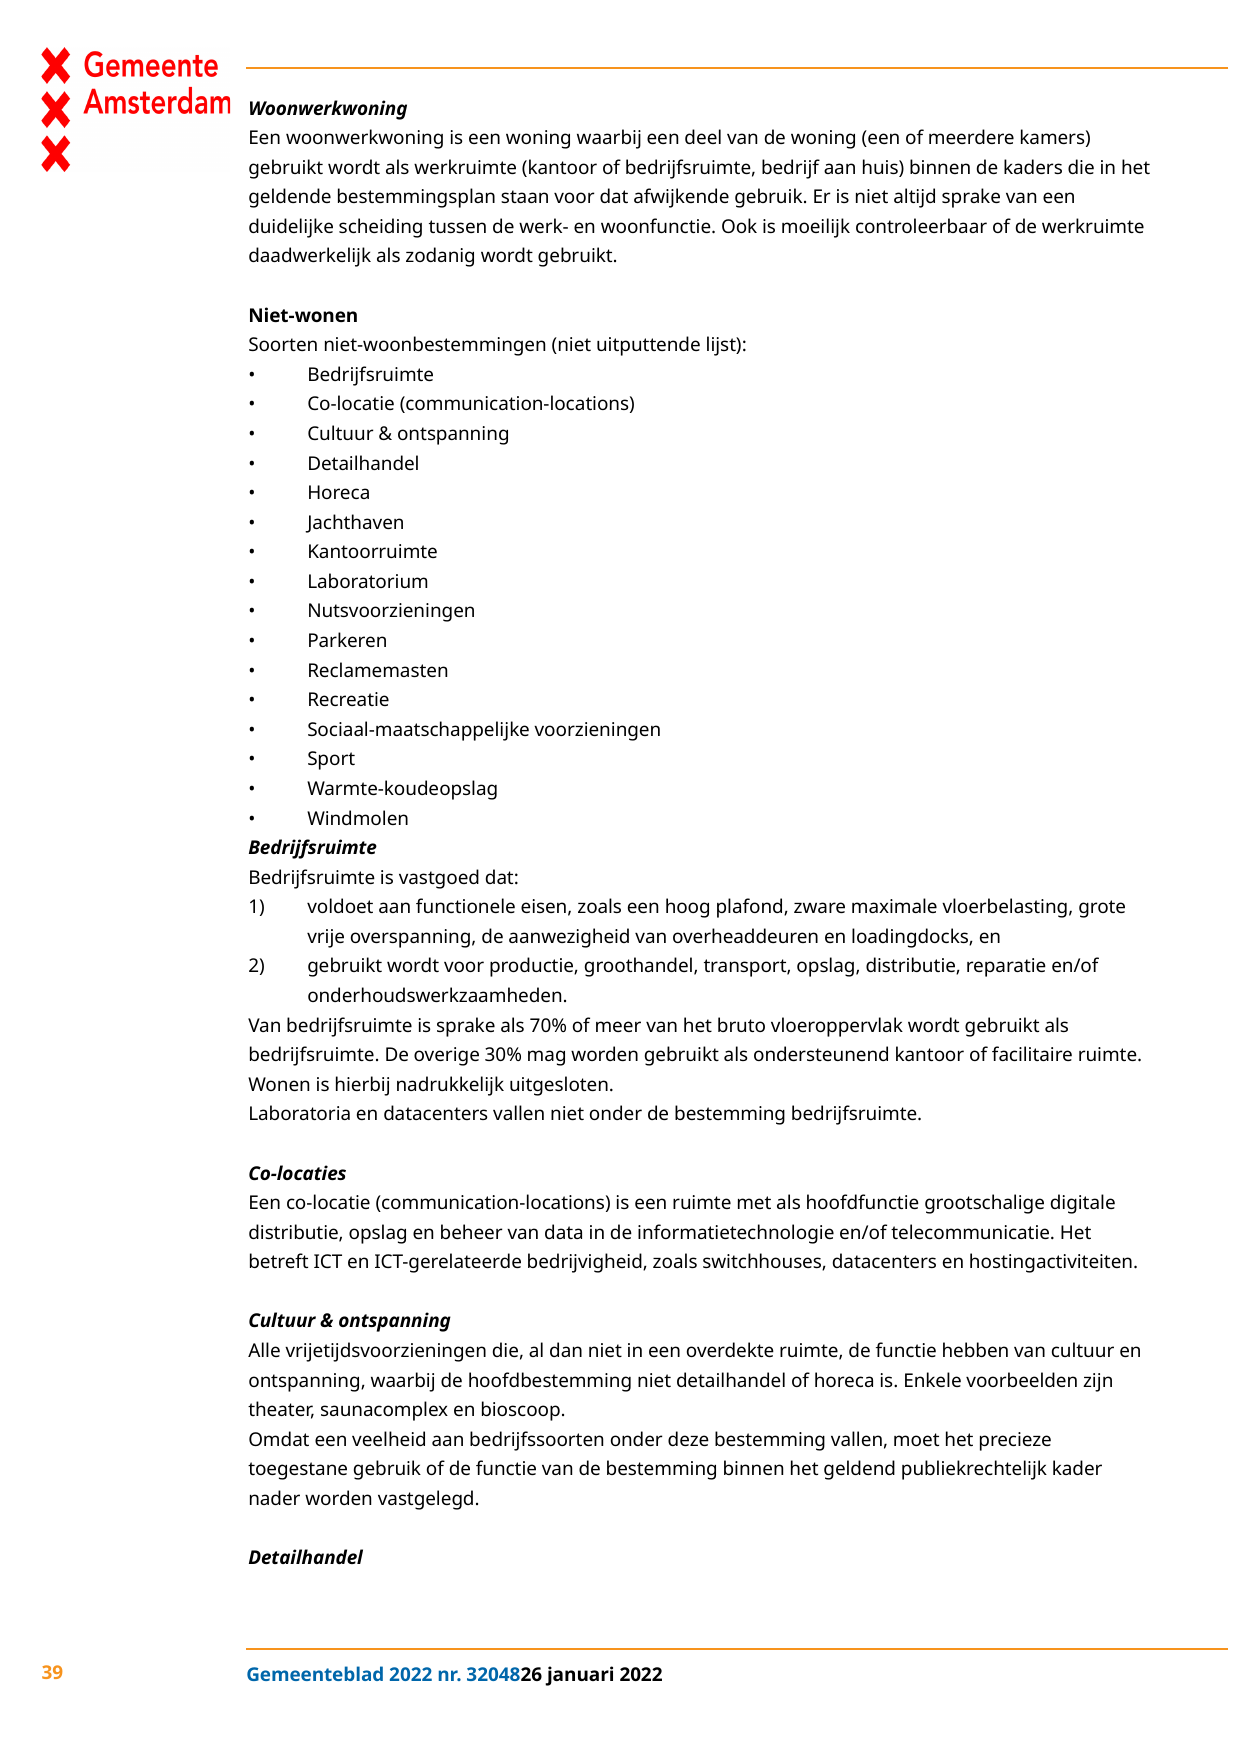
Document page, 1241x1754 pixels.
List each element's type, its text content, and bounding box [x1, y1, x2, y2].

text Co-locaties [248, 1160, 1152, 1186]
text Een woonwerkwoning is een woning waarbij een deel van de woning (een of meerdere kamers) gebruikt wordt als werkruimte (kantoor of bedrijfsruimte, bedrijf aan huis) binnen de kaders die in het geldende bestemmingsplan staan voor dat afwijkende gebruik. Er is niet altijd sprake van een duidelijke scheiding tussen de werk- en woonfunctie. Ook is moeilijk controleerbaar of de werkruimte daadwerkelijk als zodanig wordt gebruikt. [248, 124, 1152, 268]
list Detailhandel [248, 450, 1152, 476]
text Detailhandel [248, 1544, 1152, 1570]
text Een co-locatie (communication-locations) is een ruimte met als hoofdfunctie grootschalige digitale distributie, opslag en beheer van data in de informatietechnologie en/of telecommunicatie. Het betreft ICT en ICT-gerelateerde bedrijvigheid, zoals switchhouses, datacenters en hostingactiviteiten. [248, 1189, 1152, 1274]
text Cultuur & ontspanning [248, 1308, 1152, 1333]
text Soorten niet-woonbestemmingen (niet uitputtende lijst): [248, 331, 1152, 357]
list gebruikt wordt voor productie, groothandel, transport, opslag, distributie, reparatie en/of onderhoudswerkzaamheden. [248, 953, 1152, 1008]
text Bedrijfsruimte is vastgoed dat: [248, 864, 1152, 890]
list Sociaal-maatschappelijke voorzieningen [248, 716, 1152, 742]
text Laboratoria en datacenters vallen niet onder de bestemming bedrijfsruimte. [248, 1101, 1152, 1126]
list voldoet aan functionele eisen, zoals een hoog plafond, zware maximale vloerbelasting, grote vrije overspanning, de aanwezigheid van overheaddeuren en loadingdocks, en [248, 893, 1152, 949]
picture [41, 47, 231, 172]
list Warmte-koudeopslag [248, 775, 1152, 801]
text Omdat een veelheid aan bedrijfssoorten onder deze bestemming vallen, moet het precieze toegestane gebruik of de functie van de bestemming binnen het geldend publiekrechtelijk kader nader worden vastgelegd. [248, 1426, 1152, 1511]
text Niet-wonen [248, 302, 1152, 328]
list Co-locatie (communication-locations) [248, 391, 1152, 416]
text Bedrijfsruimte [248, 834, 1152, 860]
list Horeca [248, 479, 1152, 505]
text Van bedrijfsruimte is sprake als 70% of meer van het bruto vloeroppervlak wordt gebruikt als bedrijfsruimte. De overige 30% mag worden gebruikt als ondersteunend kantoor of facilitaire ruimte. Wonen is hierbij nadrukkelijk uitgesloten. [248, 1012, 1152, 1097]
list Laboratorium [248, 568, 1152, 594]
text Alle vrijetijdsvoorzieningen die, al dan niet in een overdekte ruimte, de functie hebben van cultuur en ontspanning, waarbij de hoofdbestemming niet detailhandel of horeca is. Enkele voorbeelden zijn theater, saunacomplex en bioscoop. [248, 1337, 1152, 1422]
list Nutsvoorzieningen [248, 598, 1152, 623]
list Cultuur & ontspanning [248, 420, 1152, 446]
list Kantoorruimte [248, 538, 1152, 564]
list Parkeren [248, 627, 1152, 653]
list Bedrijfsruimte [248, 361, 1152, 387]
list Recreatie [248, 686, 1152, 712]
list Sport [248, 746, 1152, 771]
list Reclamemasten [248, 657, 1152, 683]
list Windmolen [248, 805, 1152, 831]
text Woonwerkwoning [248, 95, 1152, 121]
list Jachthaven [248, 509, 1152, 535]
